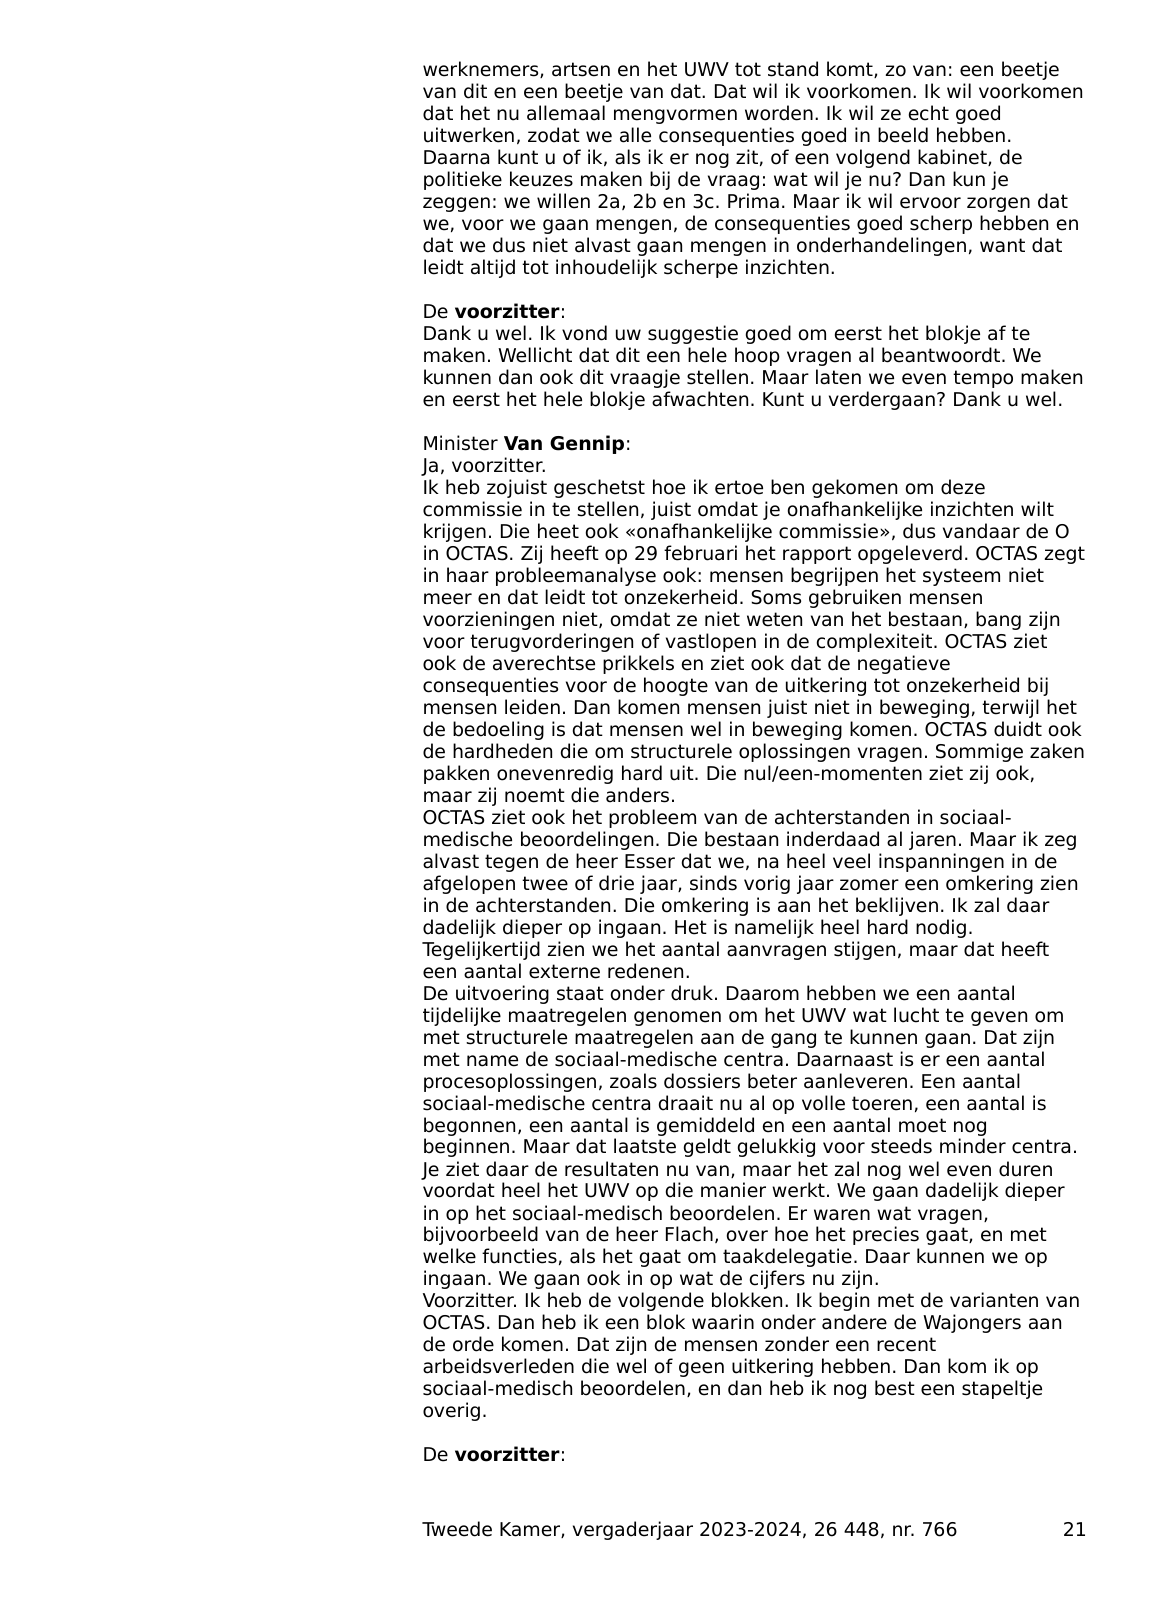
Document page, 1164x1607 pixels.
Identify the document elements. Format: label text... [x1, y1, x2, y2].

text Ja, voorzitter. [422, 455, 1087, 477]
text werknemers, artsen en het UWV tot stand komt, zo van: een beetje van dit en een beetje van dat. Dat wil ik voorkomen. Ik wil voorkomen dat het nu allemaal mengvormen worden. Ik wil ze echt goed uitwerken, zodat we alle consequenties goed in beeld hebben. Daarna kunt u of ik, als ik er nog zit, of een volgend kabinet, de politieke keuzes maken bij de vraag: wat wil je nu? Dan kun je zeggen: we willen 2a, 2b en 3c. Prima. Maar ik wil ervoor zorgen dat we, voor we gaan mengen, de consequenties goed scherp hebben en dat we dus niet alvast gaan mengen in onderhandelingen, want dat leidt altijd tot inhoudelijk scherpe inzichten. [422, 59, 1087, 279]
text Voorzitter. Ik heb de volgende blokken. Ik begin met de varianten van OCTAS. Dan heb ik een blok waarin onder andere de Wajongers aan de orde komen. Dat zijn de mensen zonder een recent arbeidsverleden die wel of geen uitkering hebben. Dan kom ik op sociaal-medisch beoordelen, en dan heb ik nog best een stapeltje overig. [422, 1290, 1087, 1422]
text Dank u wel. Ik vond uw suggestie goed om eerst het blokje af te maken. Wellicht dat dit een hele hoop vragen al beantwoordt. We kunnen dan ook dit vraagje stellen. Maar laten we even tempo maken en eerst het hele blokje afwachten. Kunt u verdergaan? Dank u wel. [422, 323, 1087, 411]
text De uitvoering staat onder druk. Daarom hebben we een aantal tijdelijke maatregelen genomen om het UWV wat lucht te geven om met structurele maatregelen aan de gang te kunnen gaan. Dat zijn met name de sociaal-medische centra. Daarnaast is er een aantal procesoplossingen, zoals dossiers beter aanleveren. Een aantal sociaal-medische centra draait nu al op volle toeren, een aantal is begonnen, een aantal is gemiddeld en een aantal moet nog beginnen. Maar dat laatste geldt gelukkig voor steeds minder centra. Je ziet daar de resultaten nu van, maar het zal nog wel even duren voordat heel het UWV op die manier werkt. We gaan dadelijk dieper in op het sociaal-medisch beoordelen. Er waren wat vragen, bijvoorbeeld van de heer Flach, over hoe het precies gaat, en met welke functies, als het gaat om taakdelegatie. Daar kunnen we op ingaan. We gaan ook in op wat de cijfers nu zijn. [422, 983, 1087, 1290]
text Minister Van Gennip: [422, 433, 1087, 455]
text OCTAS ziet ook het probleem van de achterstanden in sociaal-medische beoordelingen. Die bestaan inderdaad al jaren. Maar ik zeg alvast tegen de heer Esser dat we, na heel veel inspanningen in de afgelopen twee of drie jaar, sinds vorig jaar zomer een omkering zien in de achterstanden. Die omkering is aan het beklijven. Ik zal daar dadelijk dieper op ingaan. Het is namelijk heel hard nodig. Tegelijkertijd zien we het aantal aanvragen stijgen, maar dat heeft een aantal externe redenen. [422, 807, 1087, 983]
text De voorzitter: [422, 1444, 1087, 1466]
text Ik heb zojuist geschetst hoe ik ertoe ben gekomen om deze commissie in te stellen, juist omdat je onafhankelijke inzichten wilt krijgen. Die heet ook «onafhankelijke commissie», dus vandaar de O in OCTAS. Zij heeft op 29 februari het rapport opgeleverd. OCTAS zegt in haar probleemanalyse ook: mensen begrijpen het systeem niet meer en dat leidt tot onzekerheid. Soms gebruiken mensen voorzieningen niet, omdat ze niet weten van het bestaan, bang zijn voor terugvorderingen of vastlopen in de complexiteit. OCTAS ziet ook de averechtse prikkels en ziet ook dat de negatieve consequenties voor de hoogte van de uitkering tot onzekerheid bij mensen leiden. Dan komen mensen juist niet in beweging, terwijl het de bedoeling is dat mensen wel in beweging komen. OCTAS duidt ook de hardheden die om structurele oplossingen vragen. Sommige zaken pakken onevenredig hard uit. Die nul/een-momenten ziet zij ook, maar zij noemt die anders. [422, 477, 1087, 807]
text De voorzitter: [422, 301, 1087, 323]
